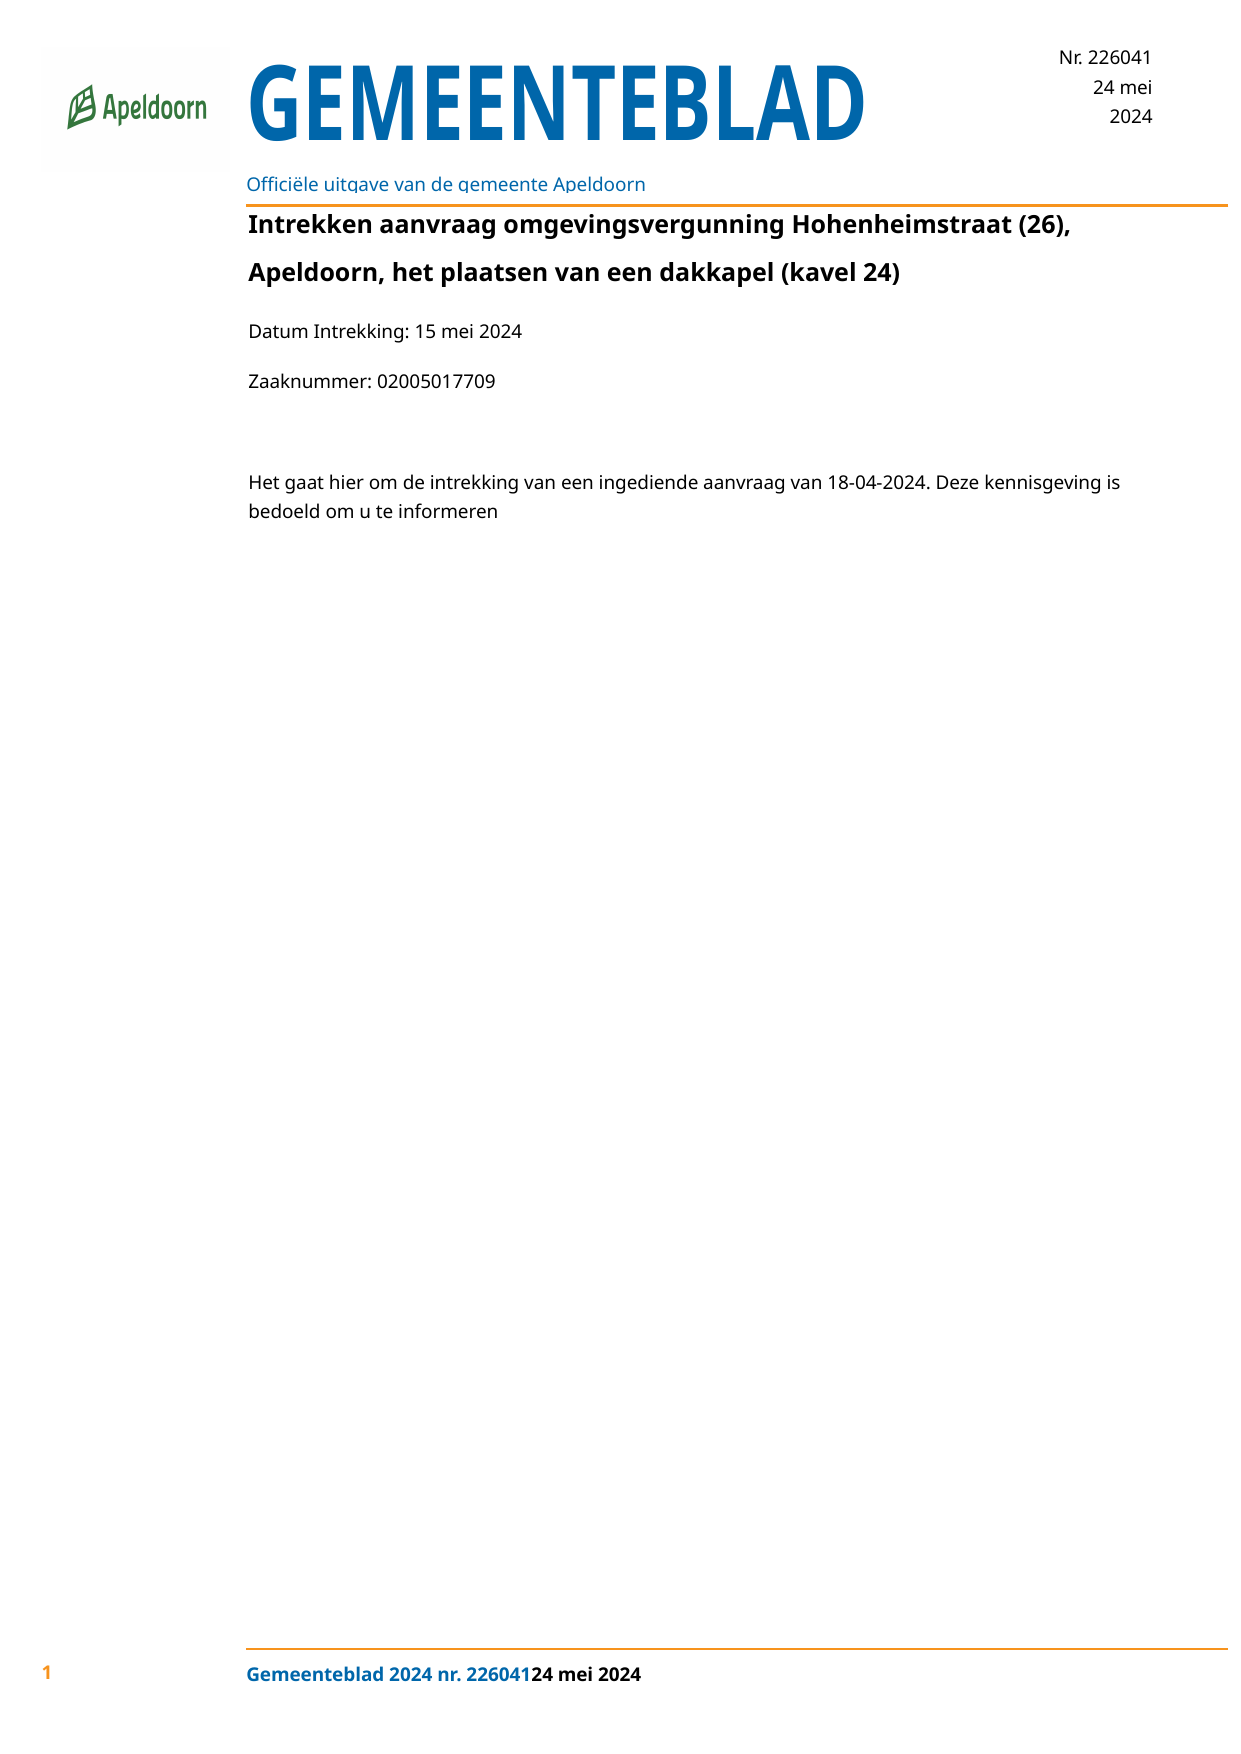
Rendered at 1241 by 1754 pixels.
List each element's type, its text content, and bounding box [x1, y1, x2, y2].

text Datum Intrekking: 15 mei 2024 [248, 318, 1152, 344]
text Zaaknummer: 02005017709 [248, 368, 1152, 394]
text Het gaat hier om de intrekking van een ingediende aanvraag van 18-04-2024. Deze kennisgeving is bedoeld om u te informeren [248, 469, 1152, 524]
picture [41, 47, 231, 172]
text Intrekken aanvraag omgevingsvergunning Hohenheimstraat (26), Apeldoorn, het plaatsen van een dakkapel (kavel 24) [248, 207, 1152, 288]
